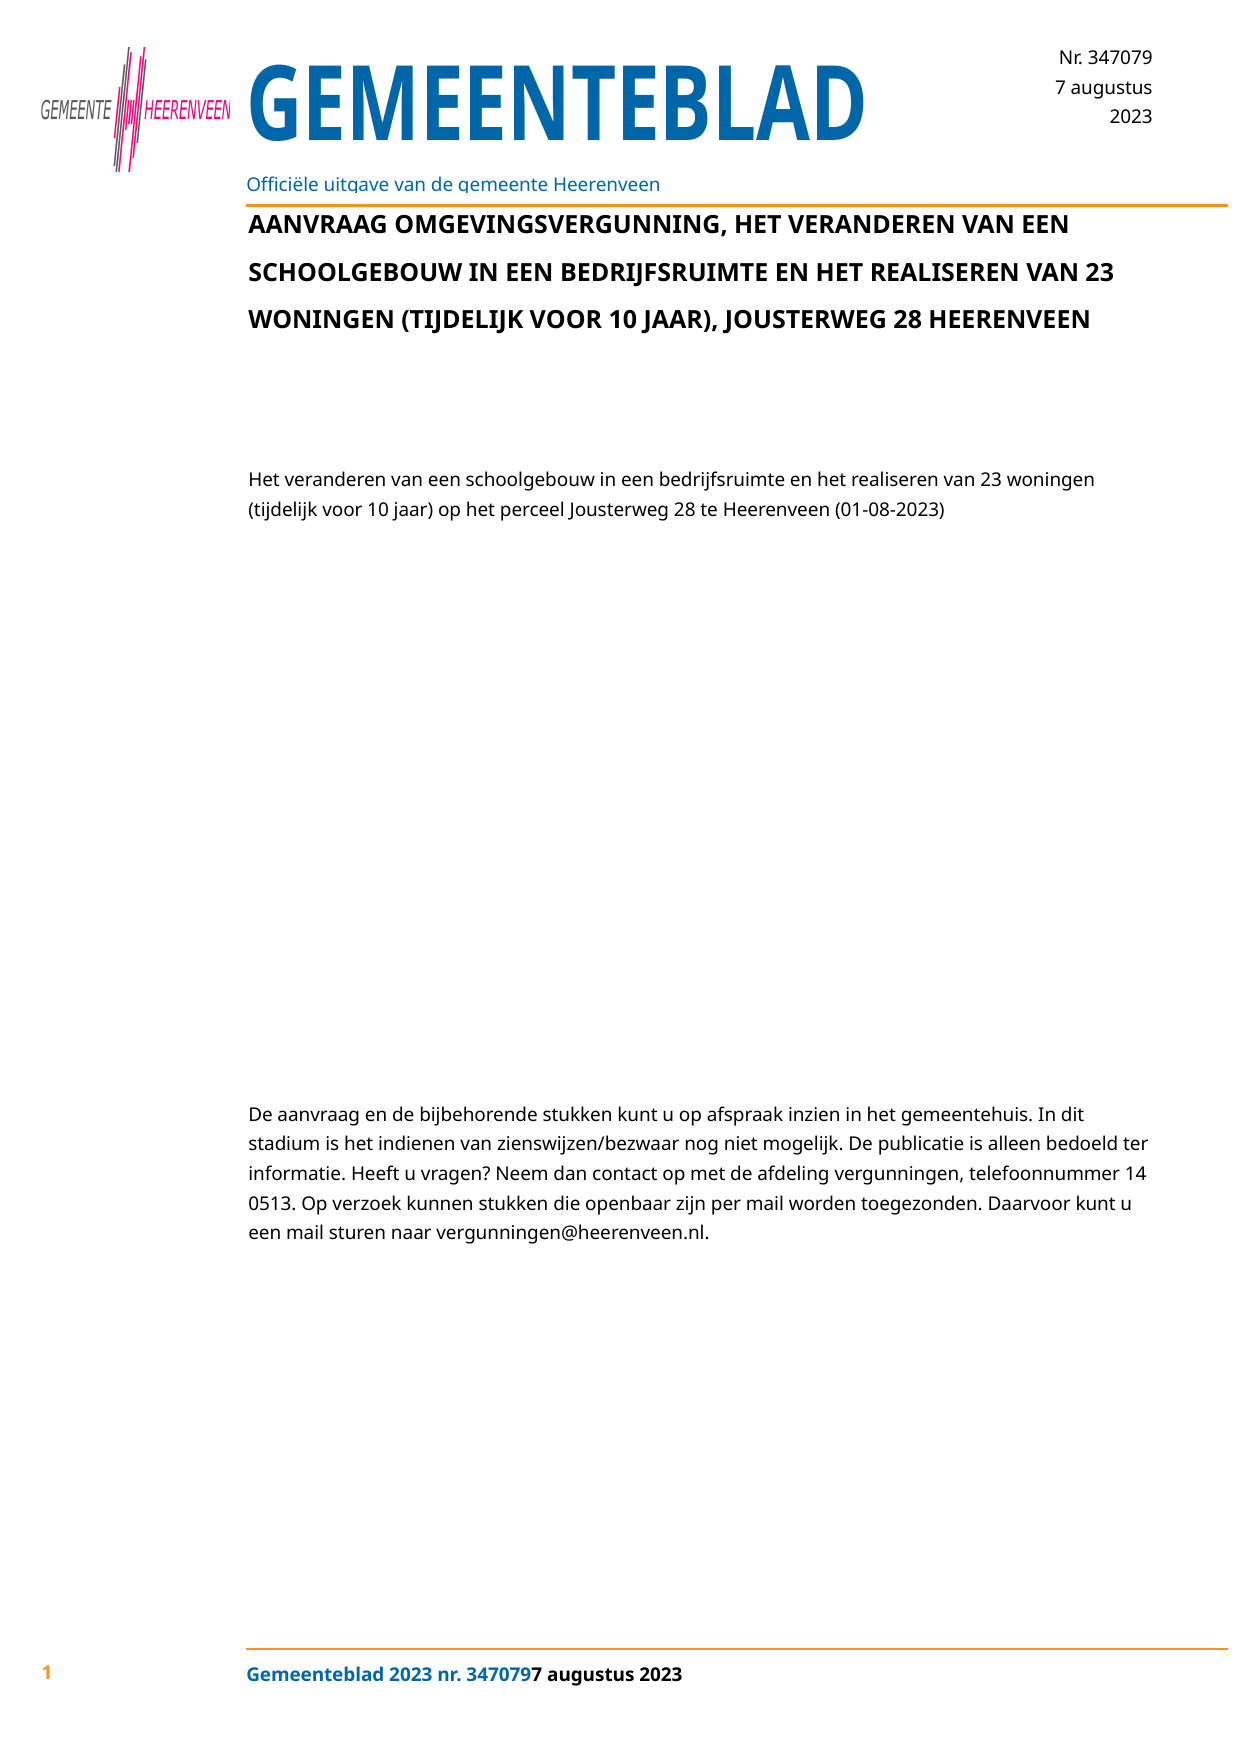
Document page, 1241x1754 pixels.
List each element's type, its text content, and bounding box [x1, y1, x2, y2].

picture [41, 47, 231, 172]
text AANVRAAG OMGEVINGSVERGUNNING, HET VERANDEREN VAN EEN SCHOOLGEBOUW IN EEN BEDRIJFSRUIMTE EN HET REALISEREN VAN 23 WONINGEN (TIJDELIJK VOOR 10 JAAR), JOUSTERWEG 28 HEERENVEEN [248, 207, 1152, 336]
text De aanvraag en de bijbehorende stukken kunt u op afspraak inzien in het gemeentehuis. In dit stadium is het indienen van zienswijzen/bezwaar nog niet mogelijk. De publicatie is alleen bedoeld ter informatie. Heeft u vragen? Neem dan contact op met de afdeling vergunningen, telefoonnummer 14 0513. Op verzoek kunnen stukken die openbaar zijn per mail worden toegezonden. Daarvoor kunt u een mail sturen naar vergunningen@heerenveen.nl. [248, 1101, 1152, 1245]
text Het veranderen van een schoolgebouw in een bedrijfsruimte en het realiseren van 23 woningen (tijdelijk voor 10 jaar) op het perceel Jousterweg 28 te Heerenveen (01-08-2023) [248, 466, 1152, 522]
